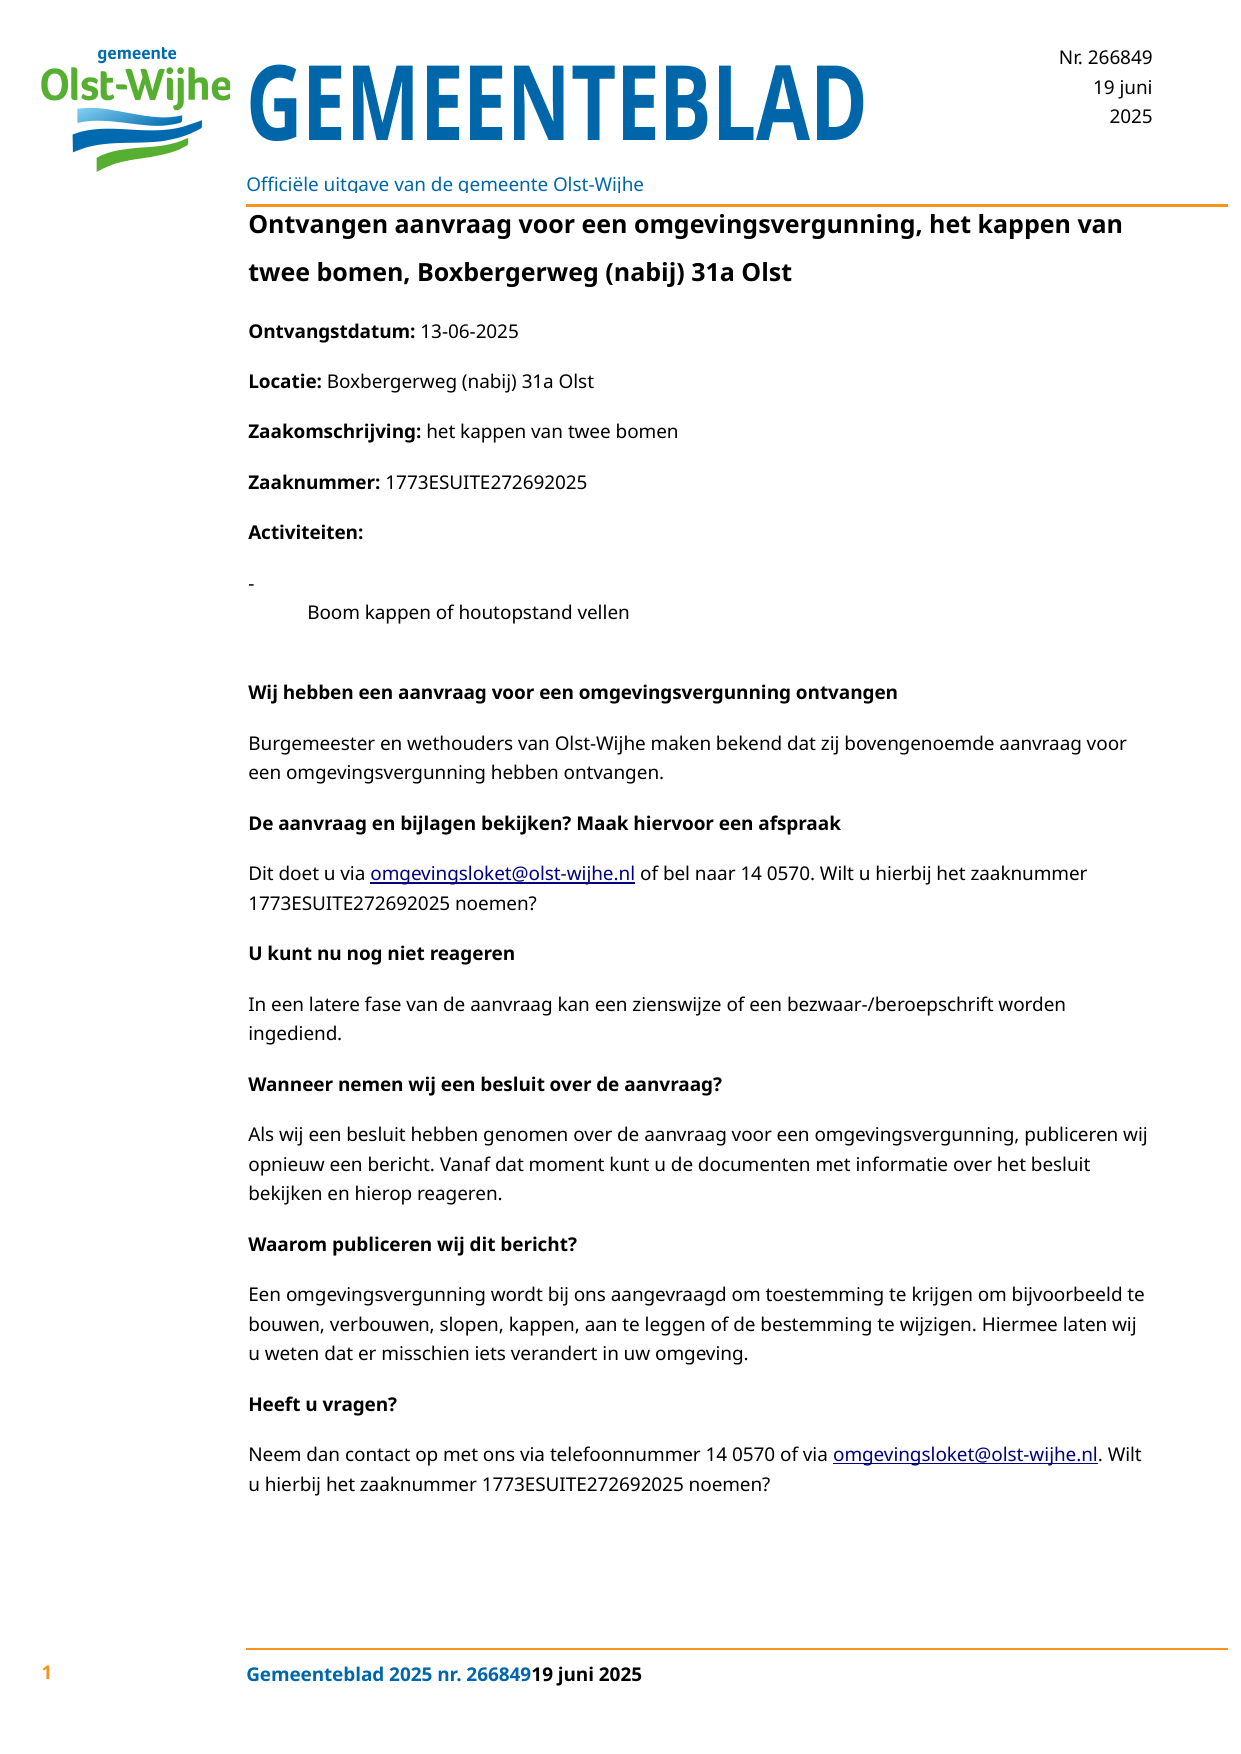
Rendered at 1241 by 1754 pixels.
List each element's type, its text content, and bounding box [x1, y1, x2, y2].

picture [41, 47, 231, 172]
text Ontvangen aanvraag voor een omgevingsvergunning, het kappen van twee bomen, Boxbergerweg (nabij) 31a Olst [248, 207, 1152, 288]
text Burgemeester en wethouders van Olst-Wijhe maken bekend dat zij bovengenoemde aanvraag voor een omgevingsvergunning hebben ontvangen. [248, 730, 1152, 785]
list Boom kappen of houtopstand vellen [248, 599, 1152, 625]
text Ontvangstdatum: 13-06-2025 [248, 318, 1152, 344]
text Als wij een besluit hebben genomen over de aanvraag voor een omgevingsvergunning, publiceren wij opnieuw een bericht. Vanaf dat moment kunt u de documenten met informatie over het besluit bekijken en hierop reageren. [248, 1121, 1152, 1206]
text Zaaknummer: 1773ESUITE272692025 [248, 469, 1152, 495]
text Neem dan contact op met ons via telefoonnummer 14 0570 of via omgevingsloket@olst-wijhe.nl. Wilt u hierbij het zaaknummer 1773ESUITE272692025 noemen? [248, 1441, 1152, 1497]
text Een omgevingsvergunning wordt bij ons aangevraagd om toestemming te krijgen om bijvoorbeeld te bouwen, verbouwen, slopen, kappen, aan te leggen of de bestemming te wijzigen. Hiermee laten wij u weten dat er misschien iets verandert in uw omgeving. [248, 1281, 1152, 1366]
text In een latere fase van de aanvraag kan een zienswijze of een bezwaar-/beroepschrift worden ingediend. [248, 991, 1152, 1046]
text Wij hebben een aanvraag voor een omgevingsvergunning ontvangen [248, 679, 1152, 705]
text Wanneer nemen wij een besluit over de aanvraag? [248, 1071, 1152, 1097]
text Heeft u vragen? [248, 1391, 1152, 1417]
text Activiteiten: [248, 519, 1152, 545]
text U kunt nu nog niet reageren [248, 940, 1152, 966]
text Waarom publiceren wij dit bericht? [248, 1231, 1152, 1257]
text Locatie: Boxbergerweg (nabij) 31a Olst [248, 368, 1152, 394]
text De aanvraag en bijlagen bekijken? Maak hiervoor een afspraak [248, 810, 1152, 836]
text Zaakomschrijving: het kappen van twee bomen [248, 419, 1152, 444]
text Dit doet u via omgevingsloket@olst-wijhe.nl of bel naar 14 0570. Wilt u hierbij het zaaknummer 1773ESUITE272692025 noemen? [248, 860, 1152, 916]
